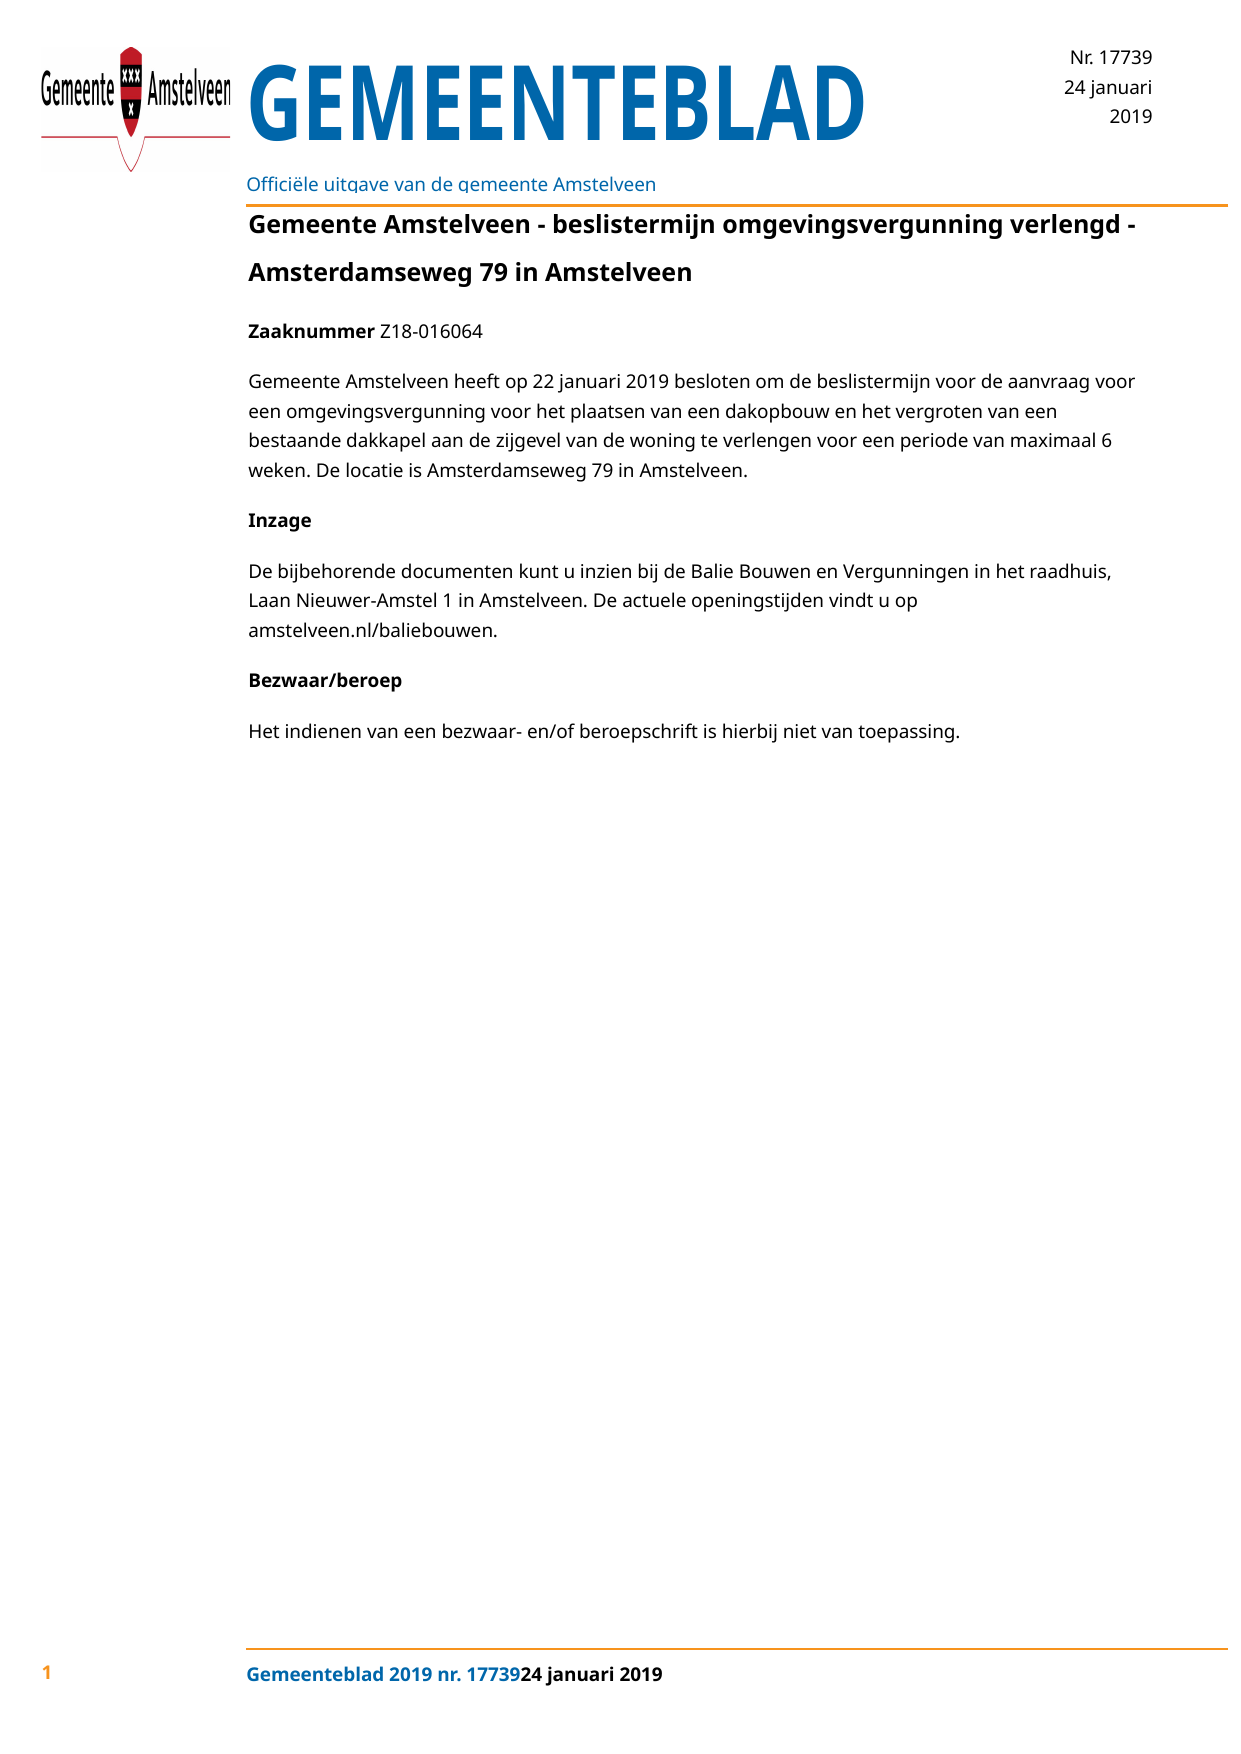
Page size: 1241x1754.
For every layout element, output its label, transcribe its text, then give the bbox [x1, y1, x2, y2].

text De bijbehorende documenten kunt u inzien bij de Balie Bouwen en Vergunningen in het raadhuis, Laan Nieuwer-Amstel 1 in Amstelveen. De actuele openingstijden vindt u op amstelveen.nl/baliebouwen. [248, 558, 1152, 643]
text Gemeente Amstelveen heeft op 22 januari 2019 besloten om de beslistermijn voor de aanvraag voor een omgevingsvergunning voor het plaatsen van een dakopbouw en het vergroten van een bestaande dakkapel aan de zijgevel van de woning te verlengen voor een periode van maximaal 6 weken. De locatie is Amsterdamseweg 79 in Amstelveen. [248, 368, 1152, 483]
text Het indienen van een bezwaar- en/of beroepschrift is hierbij niet van toepassing. [248, 718, 1152, 744]
picture [41, 47, 231, 172]
text Inzage [248, 507, 1152, 533]
text Bezwaar/beroep [248, 667, 1152, 693]
text Gemeente Amstelveen - beslistermijn omgevingsvergunning verlengd - Amsterdamseweg 79 in Amstelveen [248, 207, 1152, 288]
text Zaaknummer Z18-016064 [248, 318, 1152, 344]
